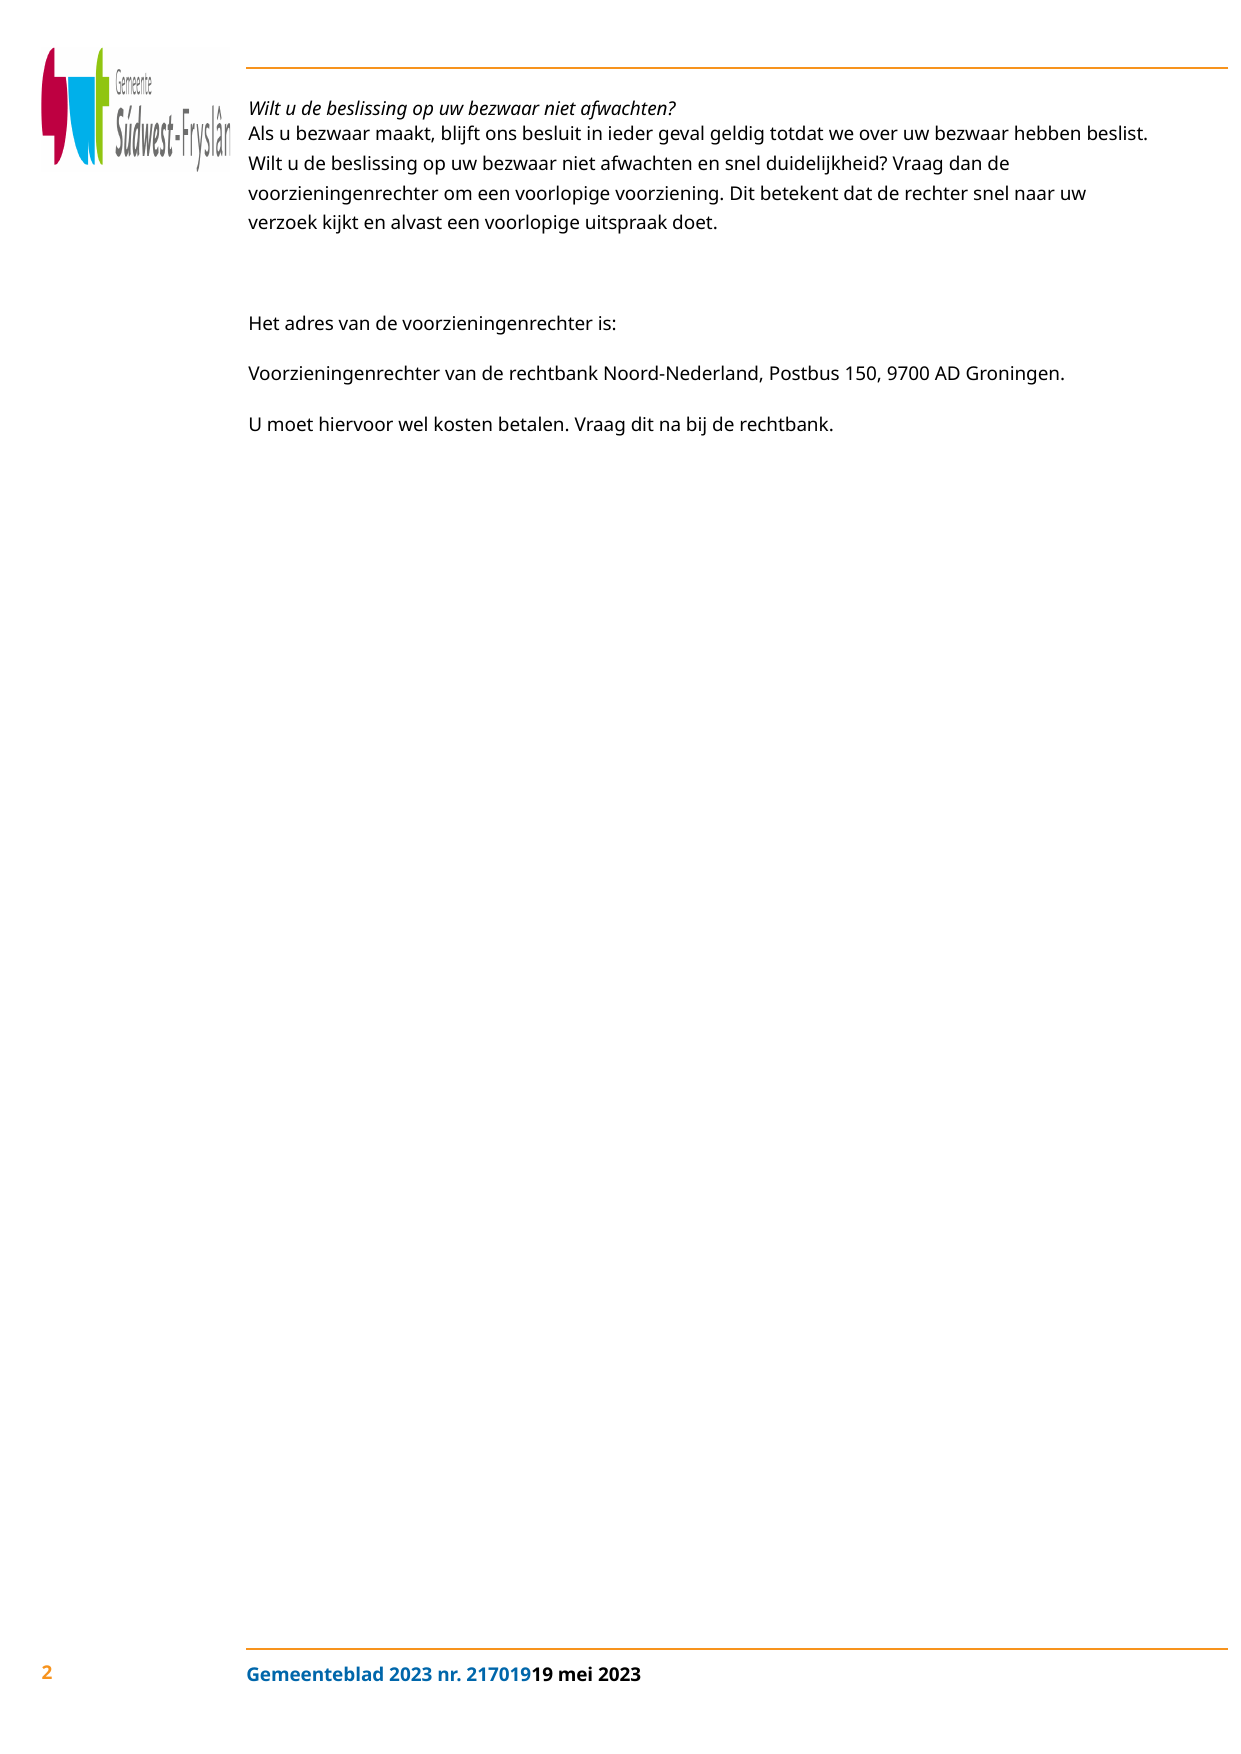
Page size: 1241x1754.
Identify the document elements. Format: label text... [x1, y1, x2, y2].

text Voorzieningenrechter van de rechtbank Noord-Nederland, Postbus 150, 9700 AD Groningen. [248, 361, 1152, 386]
text U moet hiervoor wel kosten betalen. Vraag dit na bij de rechtbank. [248, 411, 1152, 437]
text Wilt u de beslissing op uw bezwaar niet afwachten? [248, 95, 1152, 121]
text Het adres van de voorzieningenrechter is: [248, 310, 1152, 336]
text Als u bezwaar maakt, blijft ons besluit in ieder geval geldig totdat we over uw bezwaar hebben beslist. Wilt u de beslissing op uw bezwaar niet afwachten en snel duidelijkheid? Vraag dan de voorzieningenrechter om een voorlopige voorziening. Dit betekent dat de rechter snel naar uw verzoek kijkt en alvast een voorlopige uitspraak doet. [248, 121, 1152, 235]
picture [41, 47, 231, 172]
